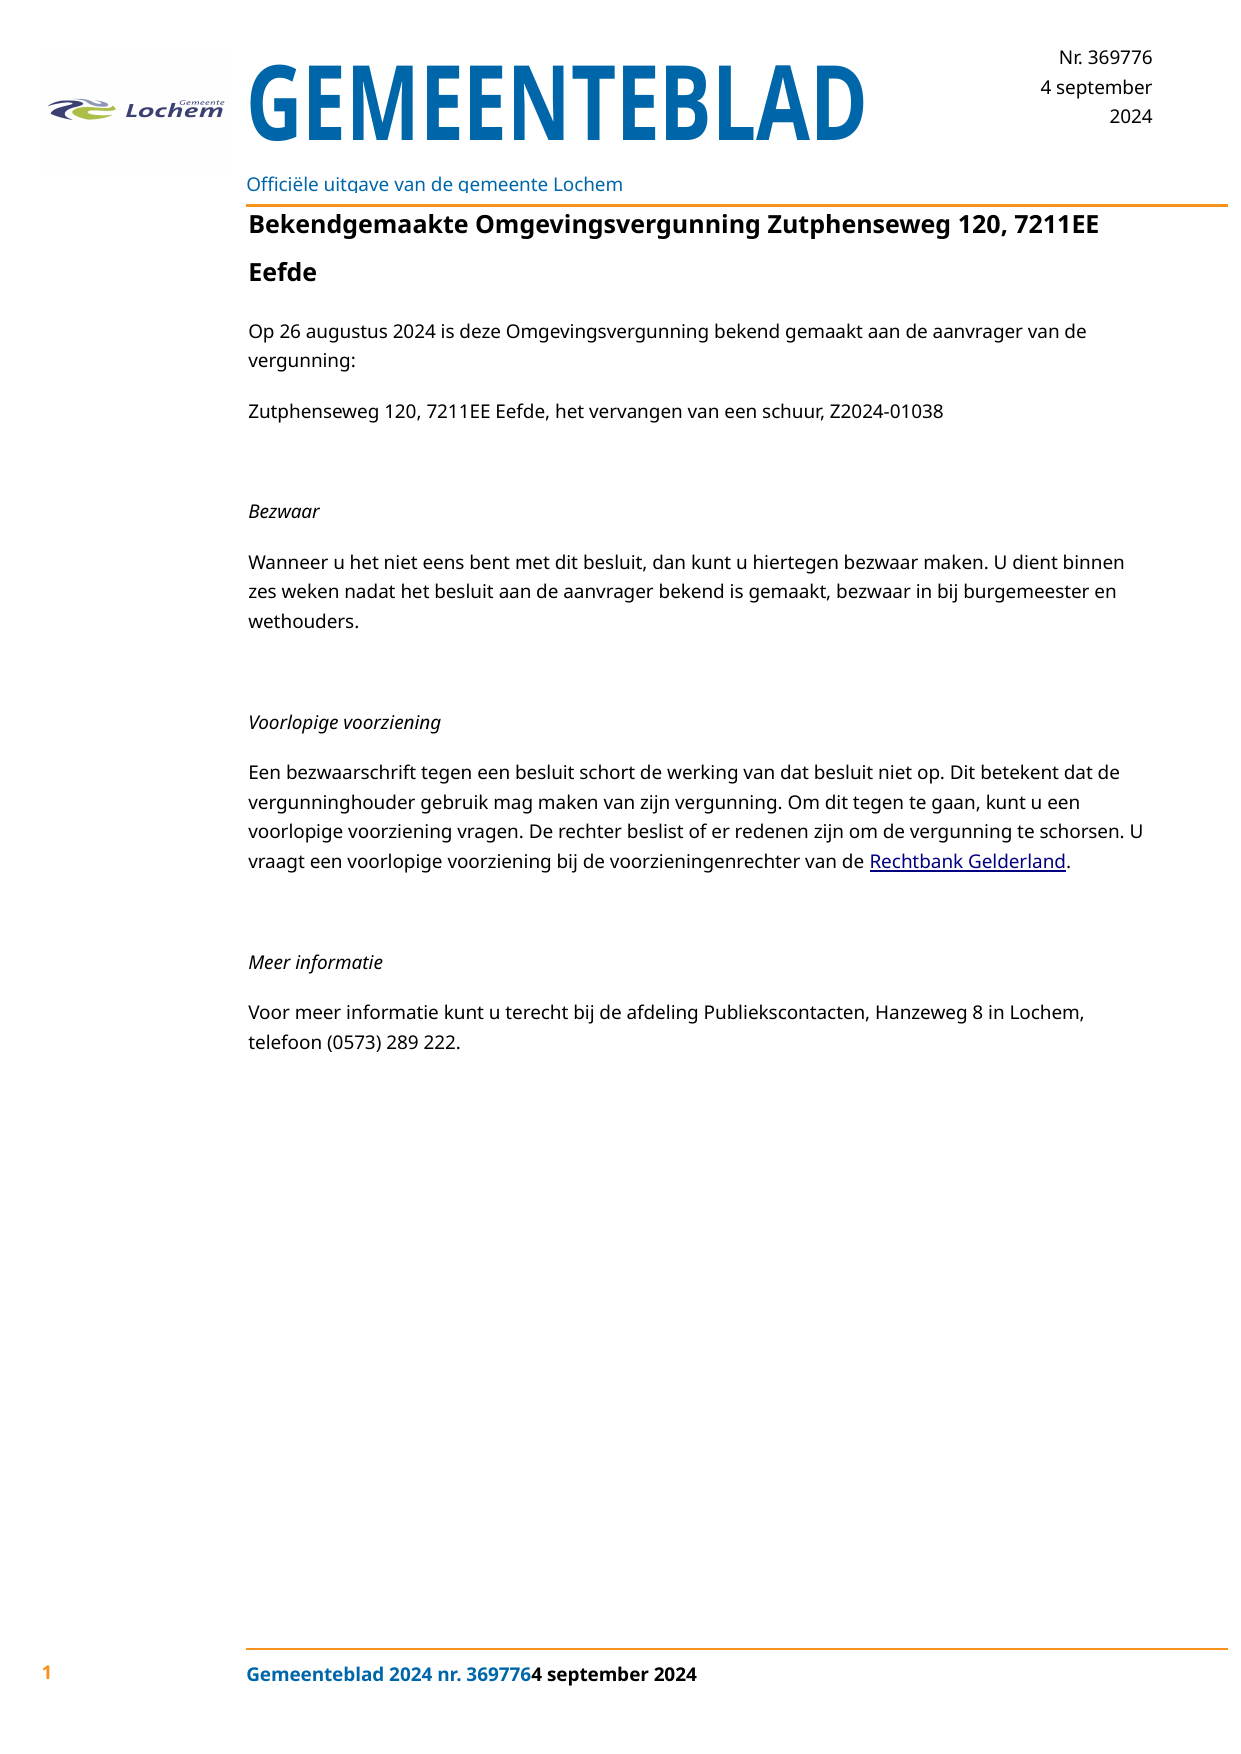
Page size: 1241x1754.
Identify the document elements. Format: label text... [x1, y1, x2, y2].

text Voorlopige voorziening [248, 709, 1152, 735]
text Voor meer informatie kunt u terecht bij de afdeling Publiekscontacten, Hanzeweg 8 in Lochem, telefoon (0573) 289 222. [248, 999, 1152, 1055]
text Meer informatie [248, 949, 1152, 975]
picture [41, 47, 231, 172]
text Bekendgemaakte Omgevingsvergunning Zutphenseweg 120, 7211EE Eefde [248, 207, 1152, 288]
text Op 26 augustus 2024 is deze Omgevingsvergunning bekend gemaakt aan de aanvrager van de vergunning: [248, 318, 1152, 373]
text Bezwaar [248, 499, 1152, 524]
text Zutphenseweg 120, 7211EE Eefde, het vervangen van een schuur, Z2024-01038 [248, 398, 1152, 424]
text Een bezwaarschrift tegen een besluit schort de werking van dat besluit niet op. Dit betekent dat de vergunninghouder gebruik mag maken van zijn vergunning. Om dit tegen te gaan, kunt u een voorlopige voorziening vragen. De rechter beslist of er redenen zijn om de vergunning te schorsen. U vraagt een voorlopige voorziening bij de voorzieningenrechter van de Rechtbank Gelderland. [248, 759, 1152, 874]
text Wanneer u het niet eens bent met dit besluit, dan kunt u hiertegen bezwaar maken. U dient binnen zes weken nadat het besluit aan de aanvrager bekend is gemaakt, bezwaar in bij burgemeester en wethouders. [248, 549, 1152, 634]
